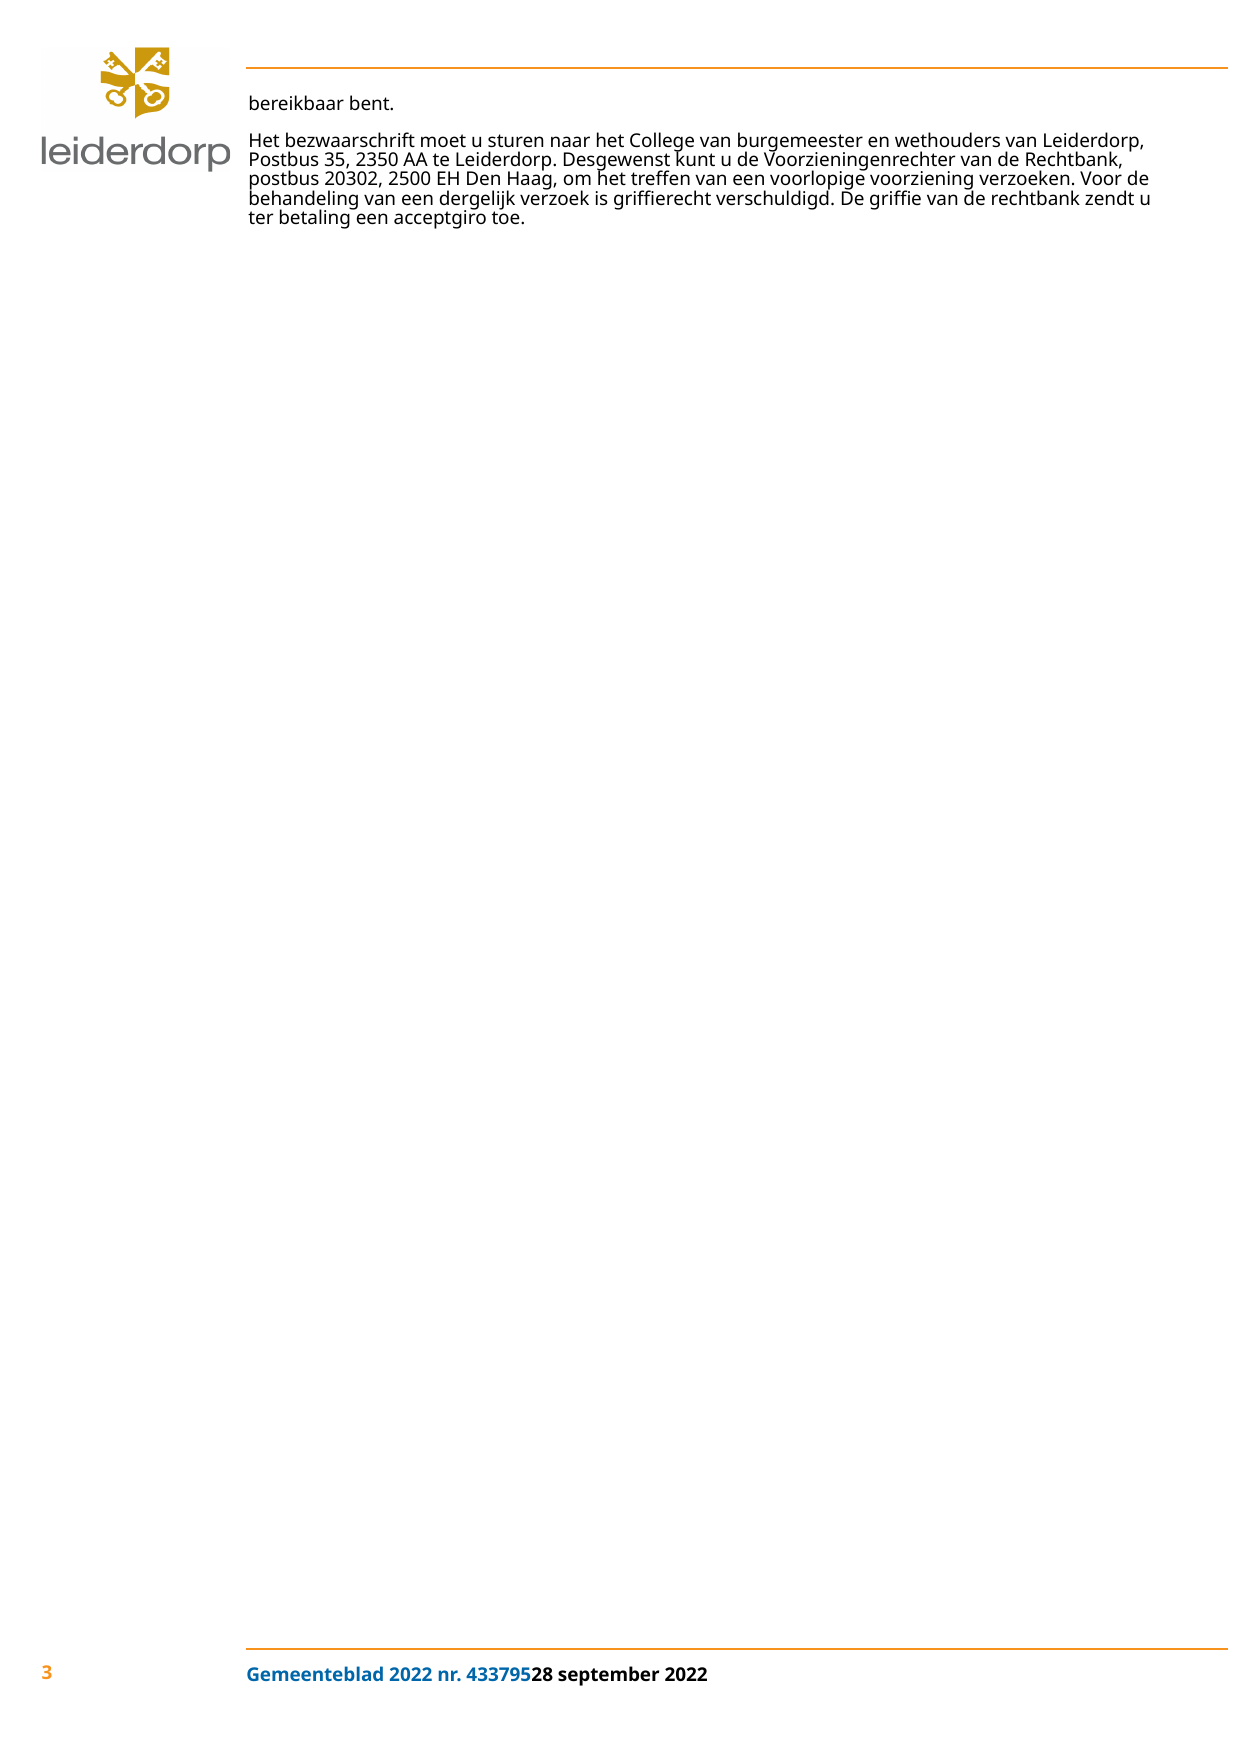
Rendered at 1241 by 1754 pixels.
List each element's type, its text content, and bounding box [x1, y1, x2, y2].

picture [41, 47, 231, 172]
text Het bezwaarschrift moet u sturen naar het College van burgemeester en wethouders van Leiderdorp, Postbus 35, 2350 AA te Leiderdorp. Desgewenst kunt u de Voorzieningenrechter van de Rechtbank, postbus 20302, 2500 EH Den Haag, om het treffen van een voorlopige voorziening verzoeken. Voor de behandeling van een dergelijk verzoek is griffierecht verschuldigd. De griffie van de rechtbank zendt u ter betaling een acceptgiro toe. [248, 132, 1152, 228]
text bereikbaar bent. [248, 95, 1152, 114]
